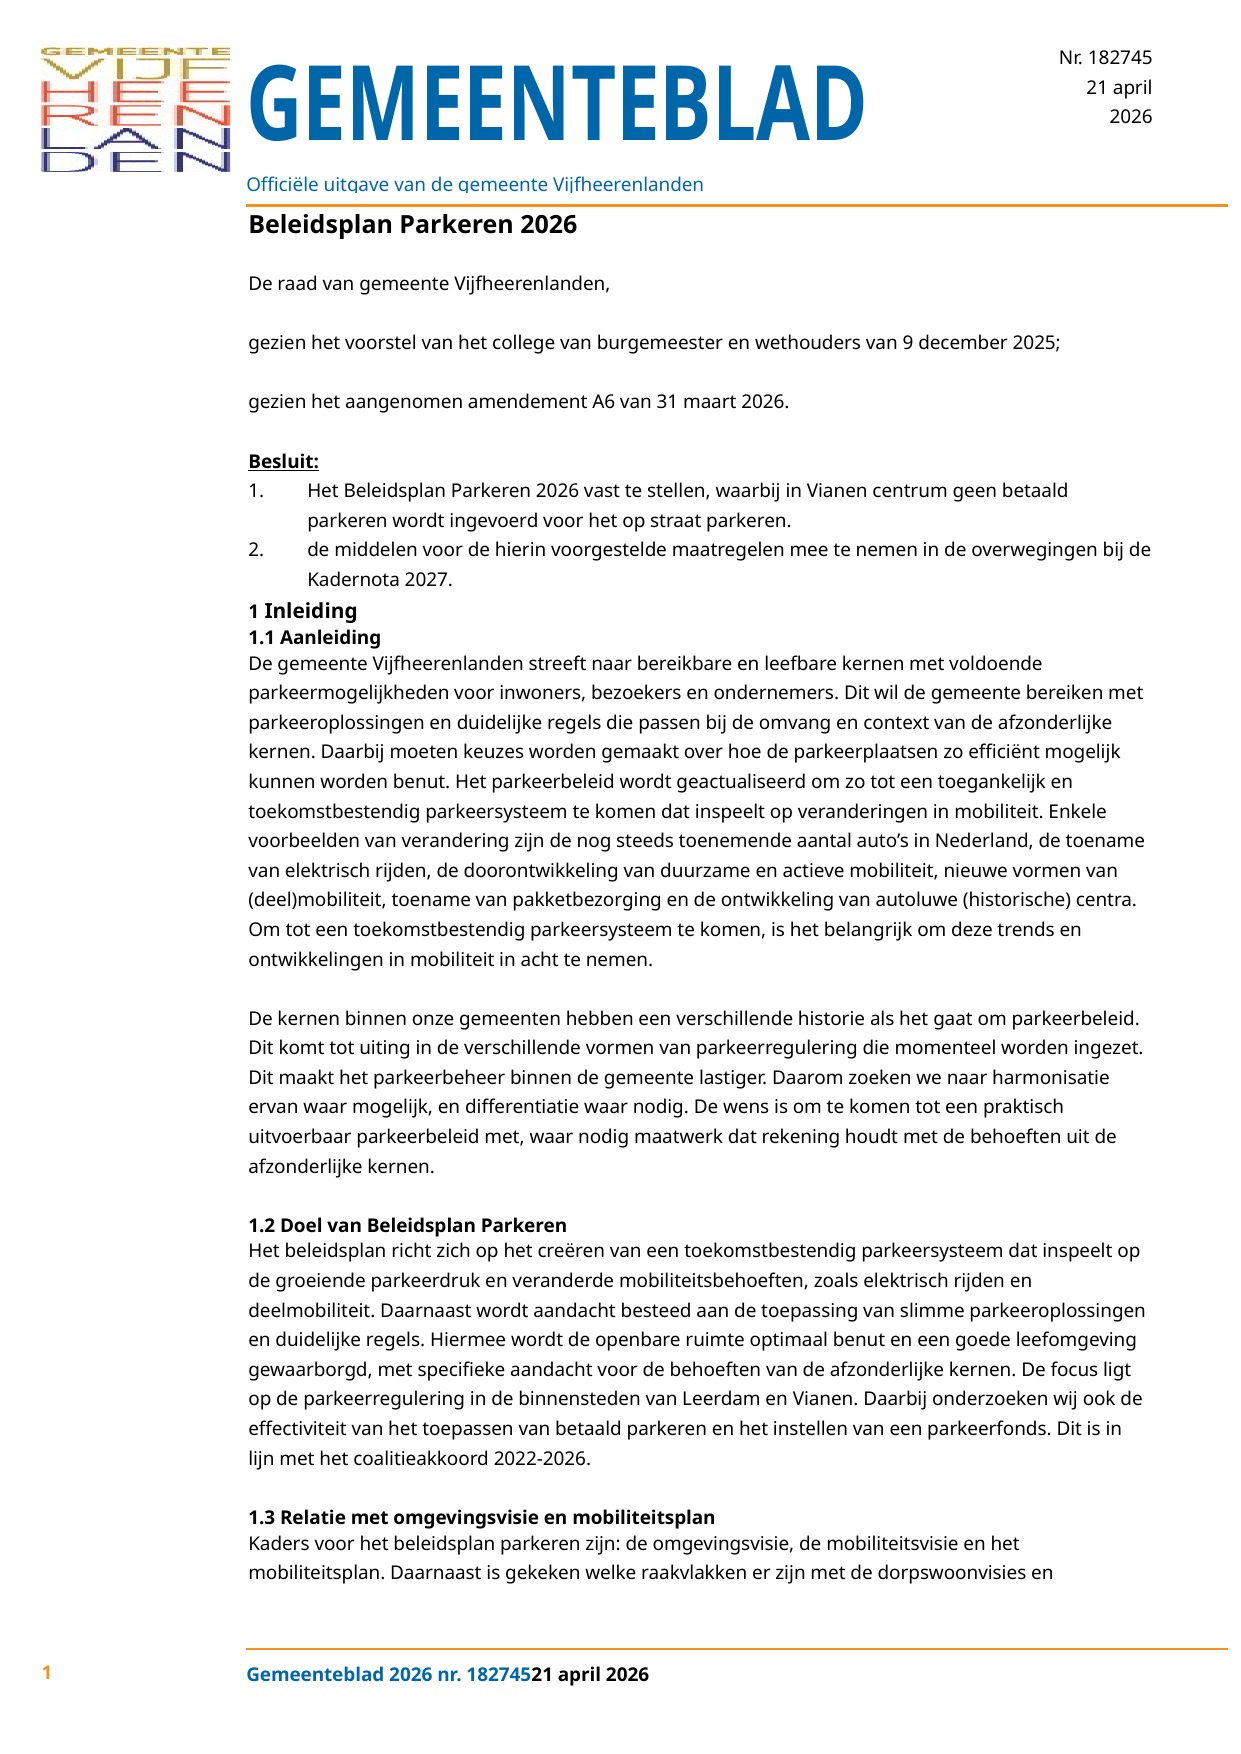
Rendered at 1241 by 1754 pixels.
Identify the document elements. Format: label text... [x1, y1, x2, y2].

text 1.3 Relatie met omgevingsvisie en mobiliteitsplan [248, 1504, 1152, 1530]
text De kernen binnen onze gemeenten hebben een verschillende historie als het gaat om parkeerbeleid. Dit komt tot uiting in de verschillende vormen van parkeerregulering die momenteel worden ingezet. Dit maakt het parkeerbeheer binnen de gemeente lastiger. Daarom zoeken we naar harmonisatie ervan waar mogelijk, en differentiatie waar nodig. De wens is om te komen tot een praktisch uitvoerbaar parkeerbeleid met, waar nodig maatwerk dat rekening houdt met de behoeften uit de afzonderlijke kernen. [248, 1005, 1152, 1178]
text De gemeente Vijfheerenlanden streeft naar bereikbare en leefbare kernen met voldoende parkeermogelijkheden voor inwoners, bezoekers en ondernemers. Dit wil de gemeente bereiken met parkeeroplossingen en duidelijke regels die passen bij de omvang en context van de afzonderlijke kernen. Daarbij moeten keuzes worden gemaakt over hoe de parkeerplaatsen zo efficiënt mogelijk kunnen worden benut. Het parkeerbeleid wordt geactualiseerd om zo tot een toegankelijk en toekomstbestendig parkeersysteem te komen dat inspeelt op veranderingen in mobiliteit. Enkele voorbeelden van verandering zijn de nog steeds toenemende aantal auto’s in Nederland, de toename van elektrisch rijden, de doorontwikkeling van duurzame en actieve mobiliteit, nieuwe vormen van (deel)mobiliteit, toename van pakketbezorging en de ontwikkeling van autoluwe (historische) centra. Om tot een toekomstbestendig parkeersysteem te komen, is het belangrijk om deze trends en ontwikkelingen in mobiliteit in acht te nemen. [248, 650, 1152, 971]
text gezien het voorstel van het college van burgemeester en wethouders van 9 december 2025; [248, 329, 1152, 355]
text gezien het aangenomen amendement A6 van 31 maart 2026. [248, 389, 1152, 414]
text Besluit: [248, 448, 1152, 473]
text 1.2 Doel van Beleidsplan Parkeren [248, 1212, 1152, 1238]
picture [41, 47, 231, 172]
text Beleidsplan Parkeren 2026 [248, 207, 1152, 241]
text 1 Inleiding [248, 596, 1152, 624]
list de middelen voor de hierin voorgestelde maatregelen mee te nemen in de overwegingen bij de Kadernota 2027. [248, 537, 1152, 592]
text Het beleidsplan richt zich op het creëren van een toekomstbestendig parkeersysteem dat inspeelt op de groeiende parkeerdruk en veranderde mobiliteitsbehoeften, zoals elektrisch rijden en deelmobiliteit. Daarnaast wordt aandacht besteed aan de toepassing van slimme parkeeroplossingen en duidelijke regels. Hiermee wordt de openbare ruimte optimaal benut en een goede leefomgeving gewaarborgd, met specifieke aandacht voor de behoeften van de afzonderlijke kernen. De focus ligt op de parkeerregulering in de binnensteden van Leerdam en Vianen. Daarbij onderzoeken wij ook de effectiviteit van het toepassen van betaald parkeren en het instellen van een parkeerfonds. Dit is in lijn met het coalitieakkoord 2022-2026. [248, 1238, 1152, 1471]
text 1.1 Aanleiding [248, 624, 1152, 650]
text Kaders voor het beleidsplan parkeren zijn: de omgevingsvisie, de mobiliteitsvisie en het mobiliteitsplan. Daarnaast is gekeken welke raakvlakken er zijn met de dorpswoonvisies en [248, 1530, 1152, 1585]
text De raad van gemeente Vijfheerenlanden, [248, 270, 1152, 296]
list Het Beleidsplan Parkeren 2026 vast te stellen, waarbij in Vianen centrum geen betaald parkeren wordt ingevoerd voor het op straat parkeren. [248, 477, 1152, 533]
